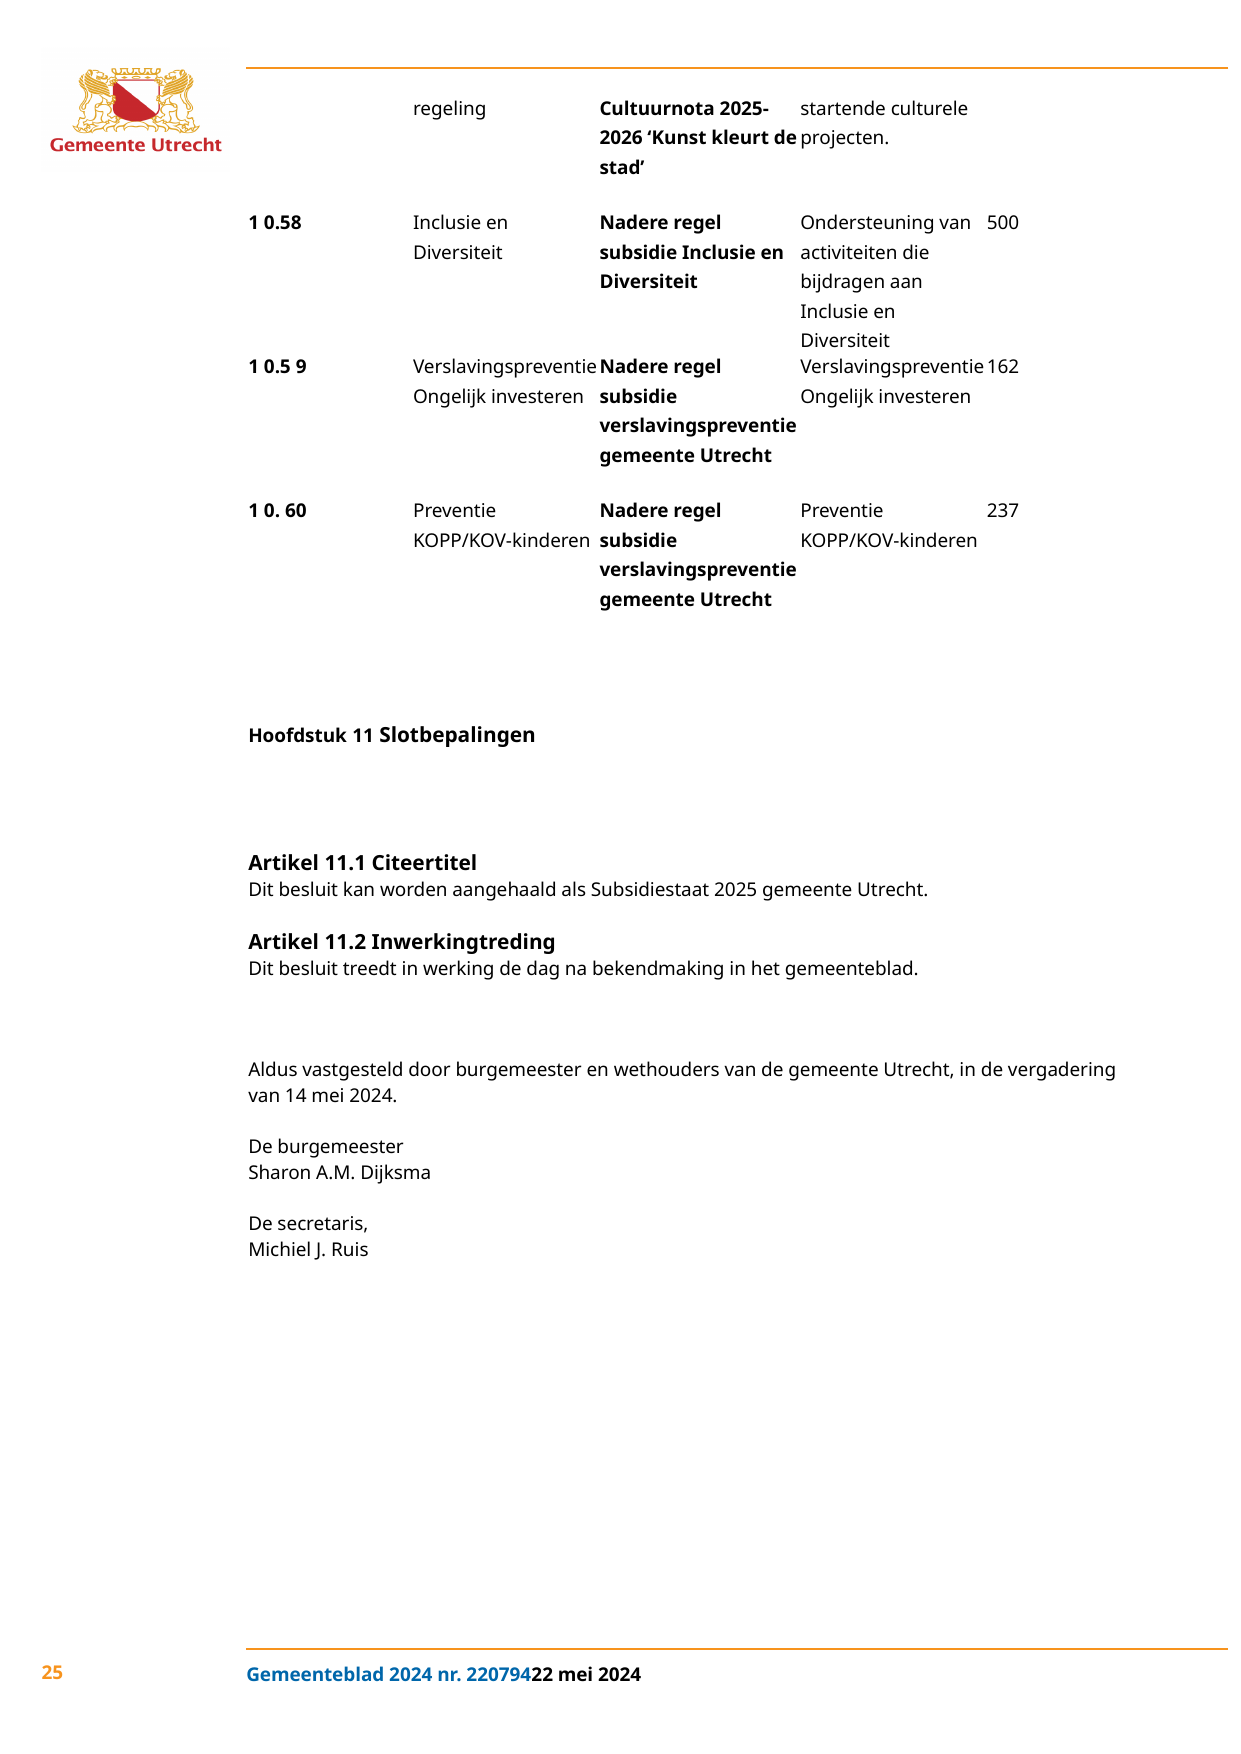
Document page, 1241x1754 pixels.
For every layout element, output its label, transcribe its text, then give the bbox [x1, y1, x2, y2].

table_cell Verslavingspreventie Ongelijk investeren [800, 353, 987, 497]
text Sharon A.M. Dijksma [248, 1159, 1152, 1185]
table_cell startende culturele projecten. [800, 95, 987, 209]
table_cell 162 [987, 353, 1152, 497]
table_cell 500 [987, 209, 1152, 353]
table_cell Nadere regel subsidie Inclusie en Diversiteit [599, 209, 800, 353]
table_cell 1 0.58 [248, 209, 413, 353]
text Artikel 11.2 Inwerkingtreding [248, 927, 1152, 955]
text De secretaris, [248, 1211, 1152, 1236]
text Michiel J. Ruis [248, 1236, 1152, 1262]
table_cell Verslavingspreventie Ongelijk investeren [413, 353, 599, 497]
table_cell regeling [413, 95, 599, 209]
table_cell 237 [987, 498, 1152, 641]
table_cell [987, 95, 1152, 209]
table_cell Nadere regel subsidie verslavingspreventie gemeente Utrecht [599, 353, 800, 497]
table_cell 1 0. 60 [248, 498, 413, 641]
table_cell Ondersteuning van activiteiten die bijdragen aan Inclusie en Diversiteit [800, 209, 987, 353]
text Aldus vastgesteld door burgemeester en wethouders van de gemeente Utrecht, in de vergadering van 14 mei 2024. [248, 1056, 1152, 1108]
table_cell 1 0.5 9 [248, 353, 413, 497]
picture [41, 47, 231, 172]
text Artikel 11.1 Citeertitel [248, 848, 1152, 876]
text Dit besluit kan worden aangehaald als Subsidiestaat 2025 gemeente Utrecht. [248, 876, 1152, 902]
text De burgemeester [248, 1133, 1152, 1159]
table_cell Nadere regel subsidie verslavingspreventie gemeente Utrecht [599, 498, 800, 641]
table_cell Preventie KOPP/KOV-kinderen [800, 498, 987, 641]
table_cell Preventie KOPP/KOV-kinderen [413, 498, 599, 641]
table_cell [248, 95, 413, 209]
text Hoofdstuk 11 Slotbepalingen [248, 720, 1152, 748]
text Dit besluit treedt in werking de dag na bekendmaking in het gemeenteblad. [248, 955, 1152, 981]
table_cell Cultuurnota 2025-2026 ‘Kunst kleurt de stad’ [599, 95, 800, 209]
table_cell Inclusie en Diversiteit [413, 209, 599, 353]
